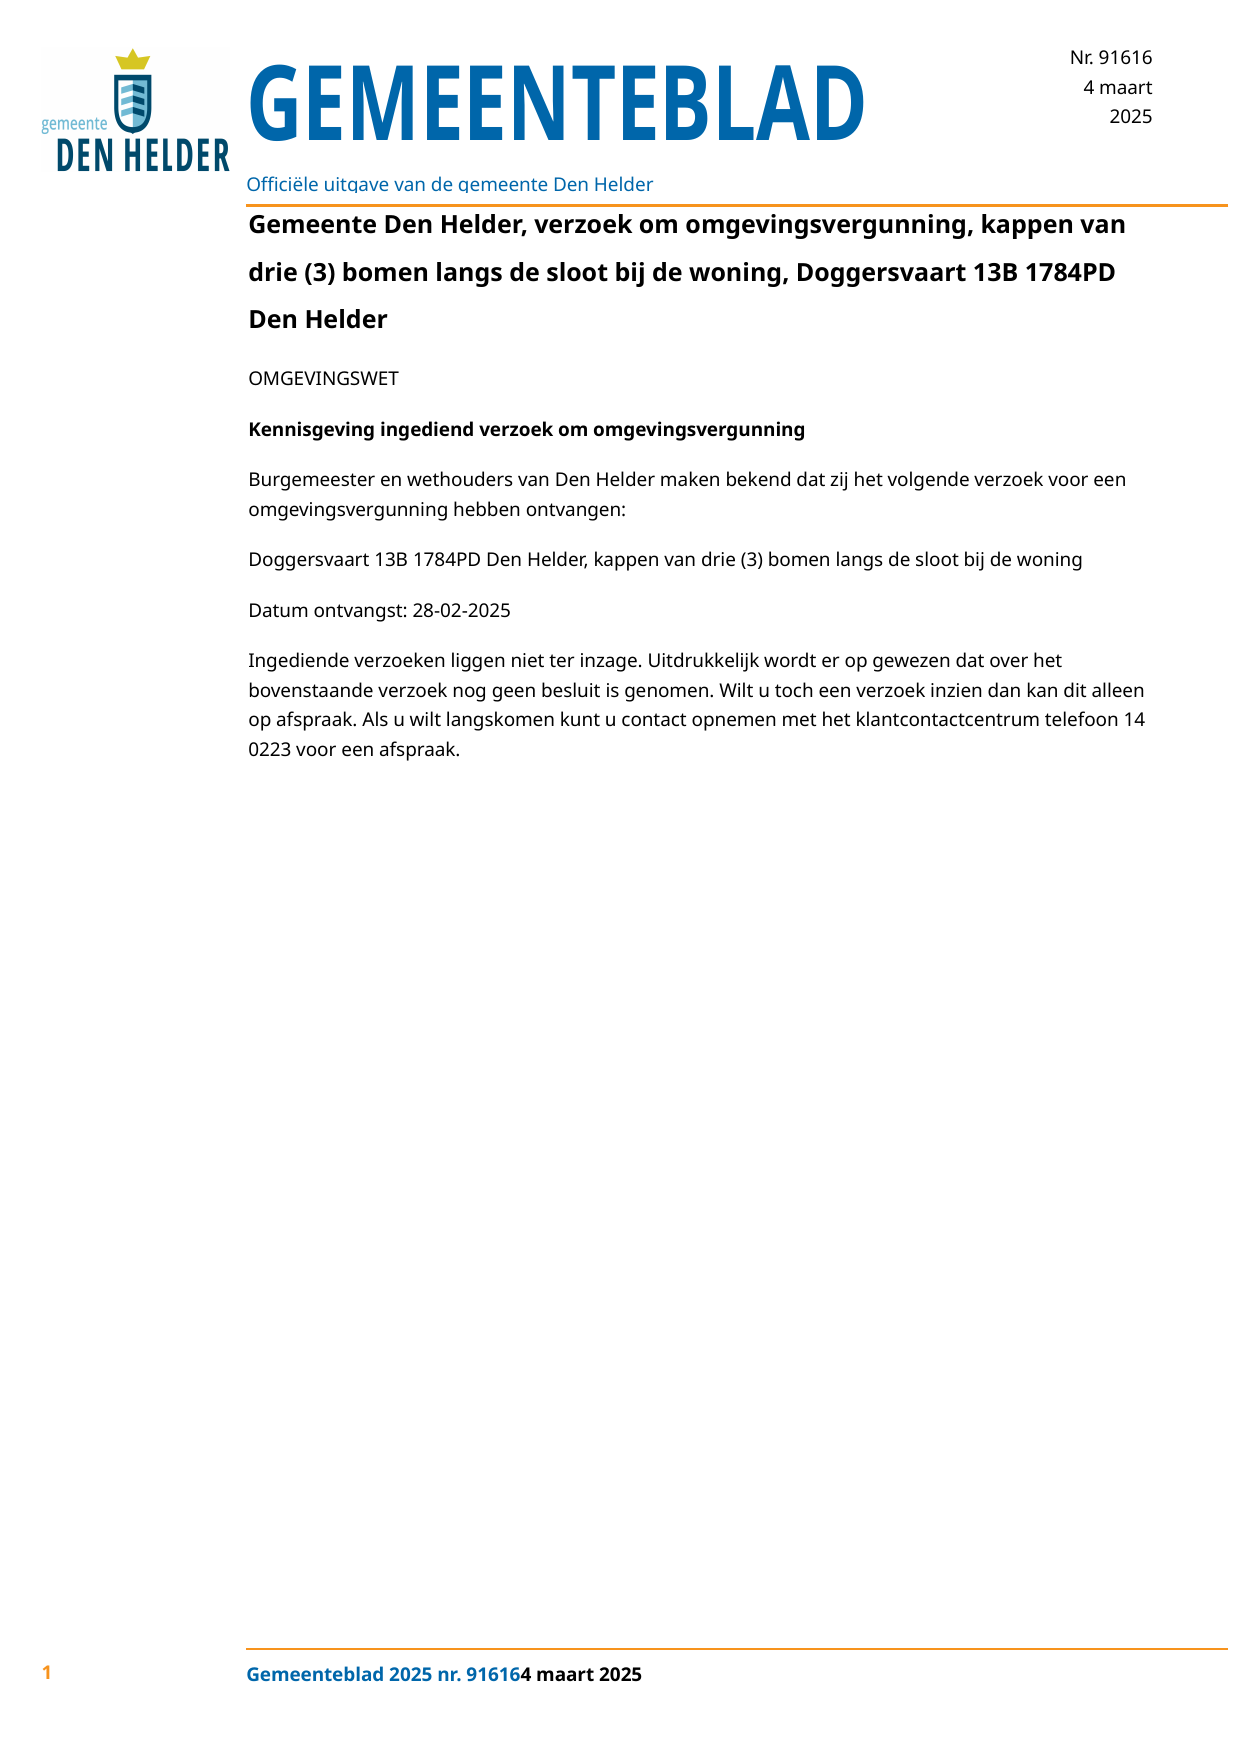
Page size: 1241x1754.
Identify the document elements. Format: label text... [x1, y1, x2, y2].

picture [130, 157, 135, 172]
text OMGEVINGSWET [248, 366, 1152, 391]
picture [100, 154, 106, 172]
text Kennisgeving ingediend verzoek om omgevingsvergunning [248, 416, 1152, 442]
text Ingediende verzoeken liggen niet ter inzage. Uitdrukkelijk wordt er op gewezen dat over het bovenstaande verzoek nog geen besluit is genomen. Wilt u toch een verzoek inzien dan kan dit alleen op afspraak. Als u wilt langskomen kunt u contact opnemen met het klantcontactcentrum telefoon 14 0223 voor een afspraak. [248, 647, 1152, 762]
text Doggersvaart 13B 1784PD Den Helder, kappen van drie (3) bomen langs de sloot bij de woning [248, 546, 1152, 572]
text Burgemeester en wethouders van Den Helder maken bekend dat zij het volgende verzoek voor een omgevingsvergunning hebben ontvangen: [248, 466, 1152, 522]
text Datum ontvangst: 28-02-2025 [248, 597, 1152, 622]
picture [63, 144, 68, 165]
picture [182, 144, 187, 165]
text Gemeente Den Helder, verzoek om omgevingsvergunning, kappen van drie (3) bomen langs de sloot bij de woning, Doggersvaart 13B 1784PD Den Helder [248, 207, 1152, 336]
picture [41, 47, 231, 172]
picture [220, 160, 224, 172]
